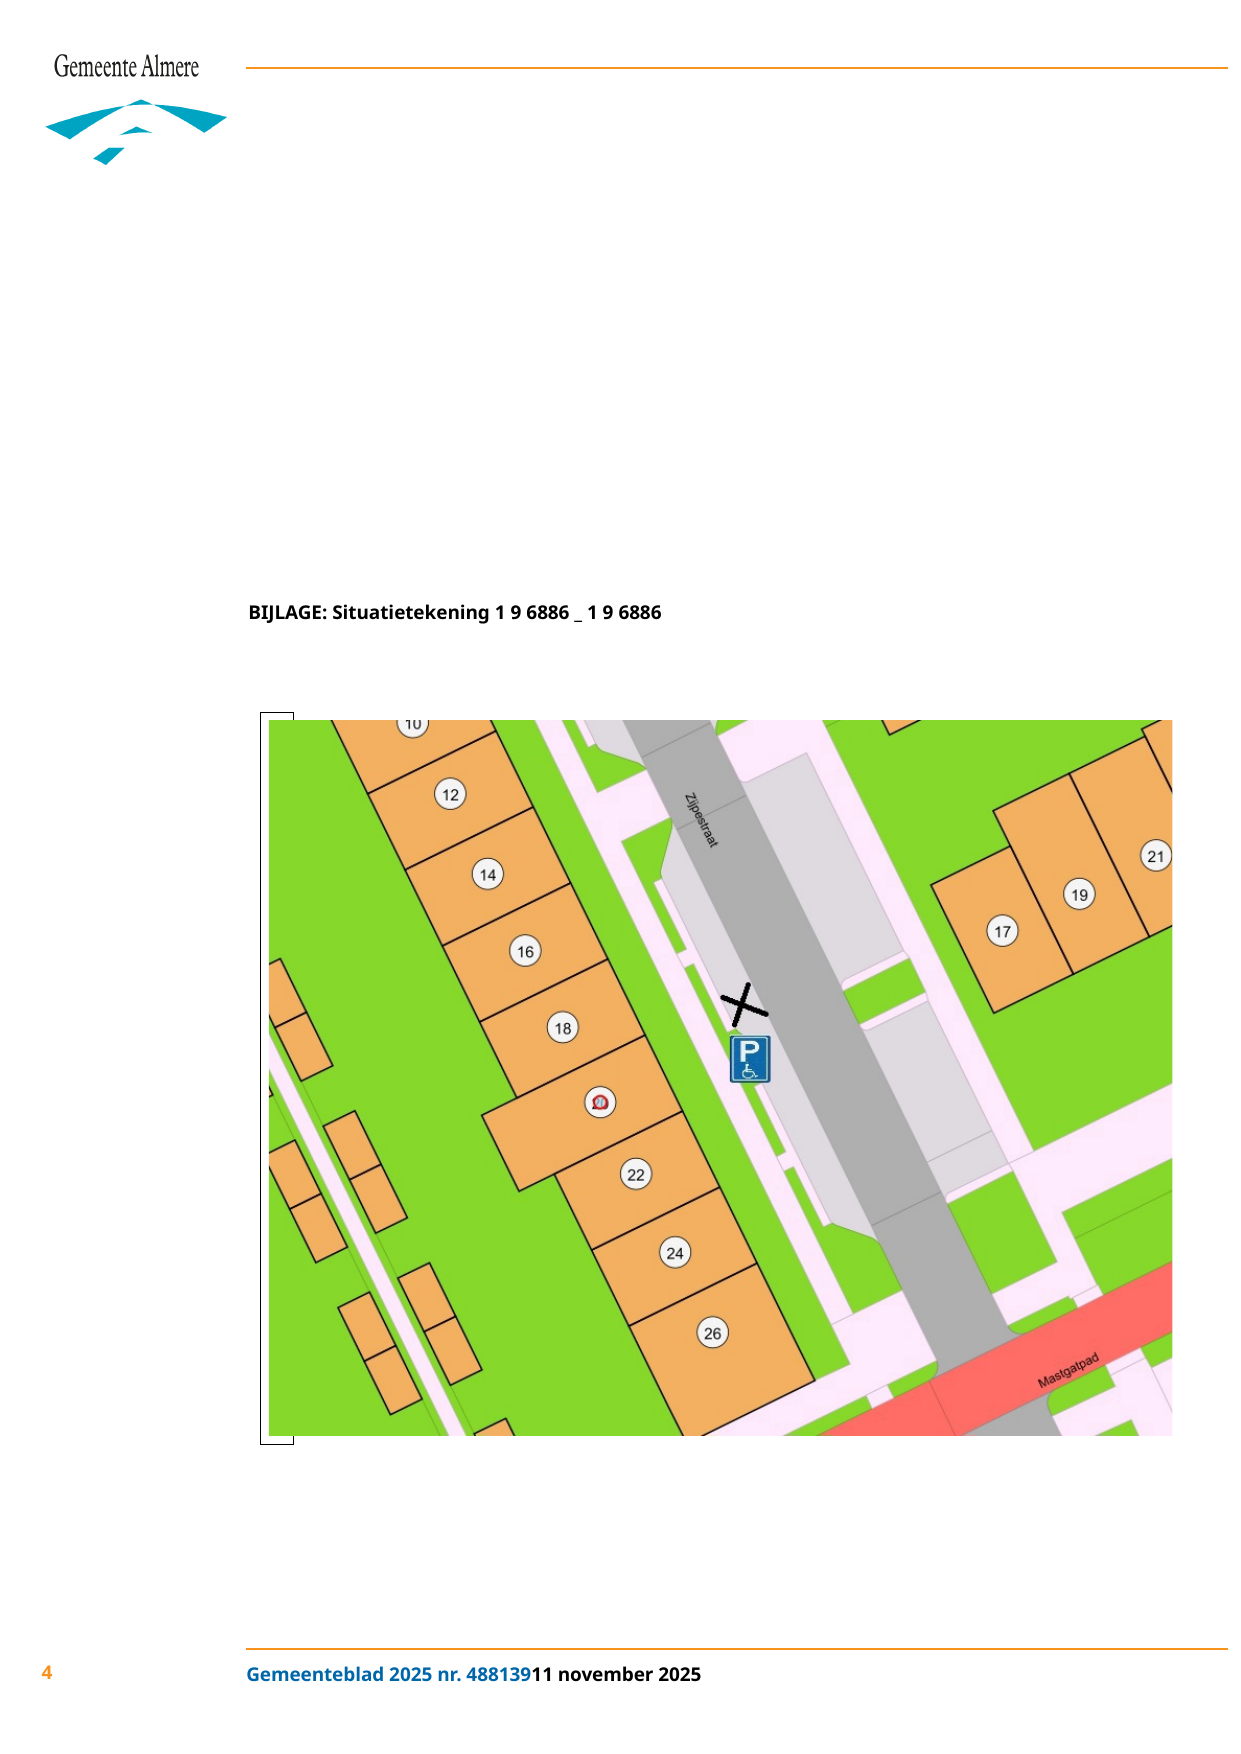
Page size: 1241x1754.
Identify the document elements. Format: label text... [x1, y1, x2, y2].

text BIJLAGE: Situatietekening 1 9 6886 _ 1 9 6886 [248, 599, 1152, 625]
picture [41, 47, 231, 172]
picture [268, 720, 1173, 1436]
